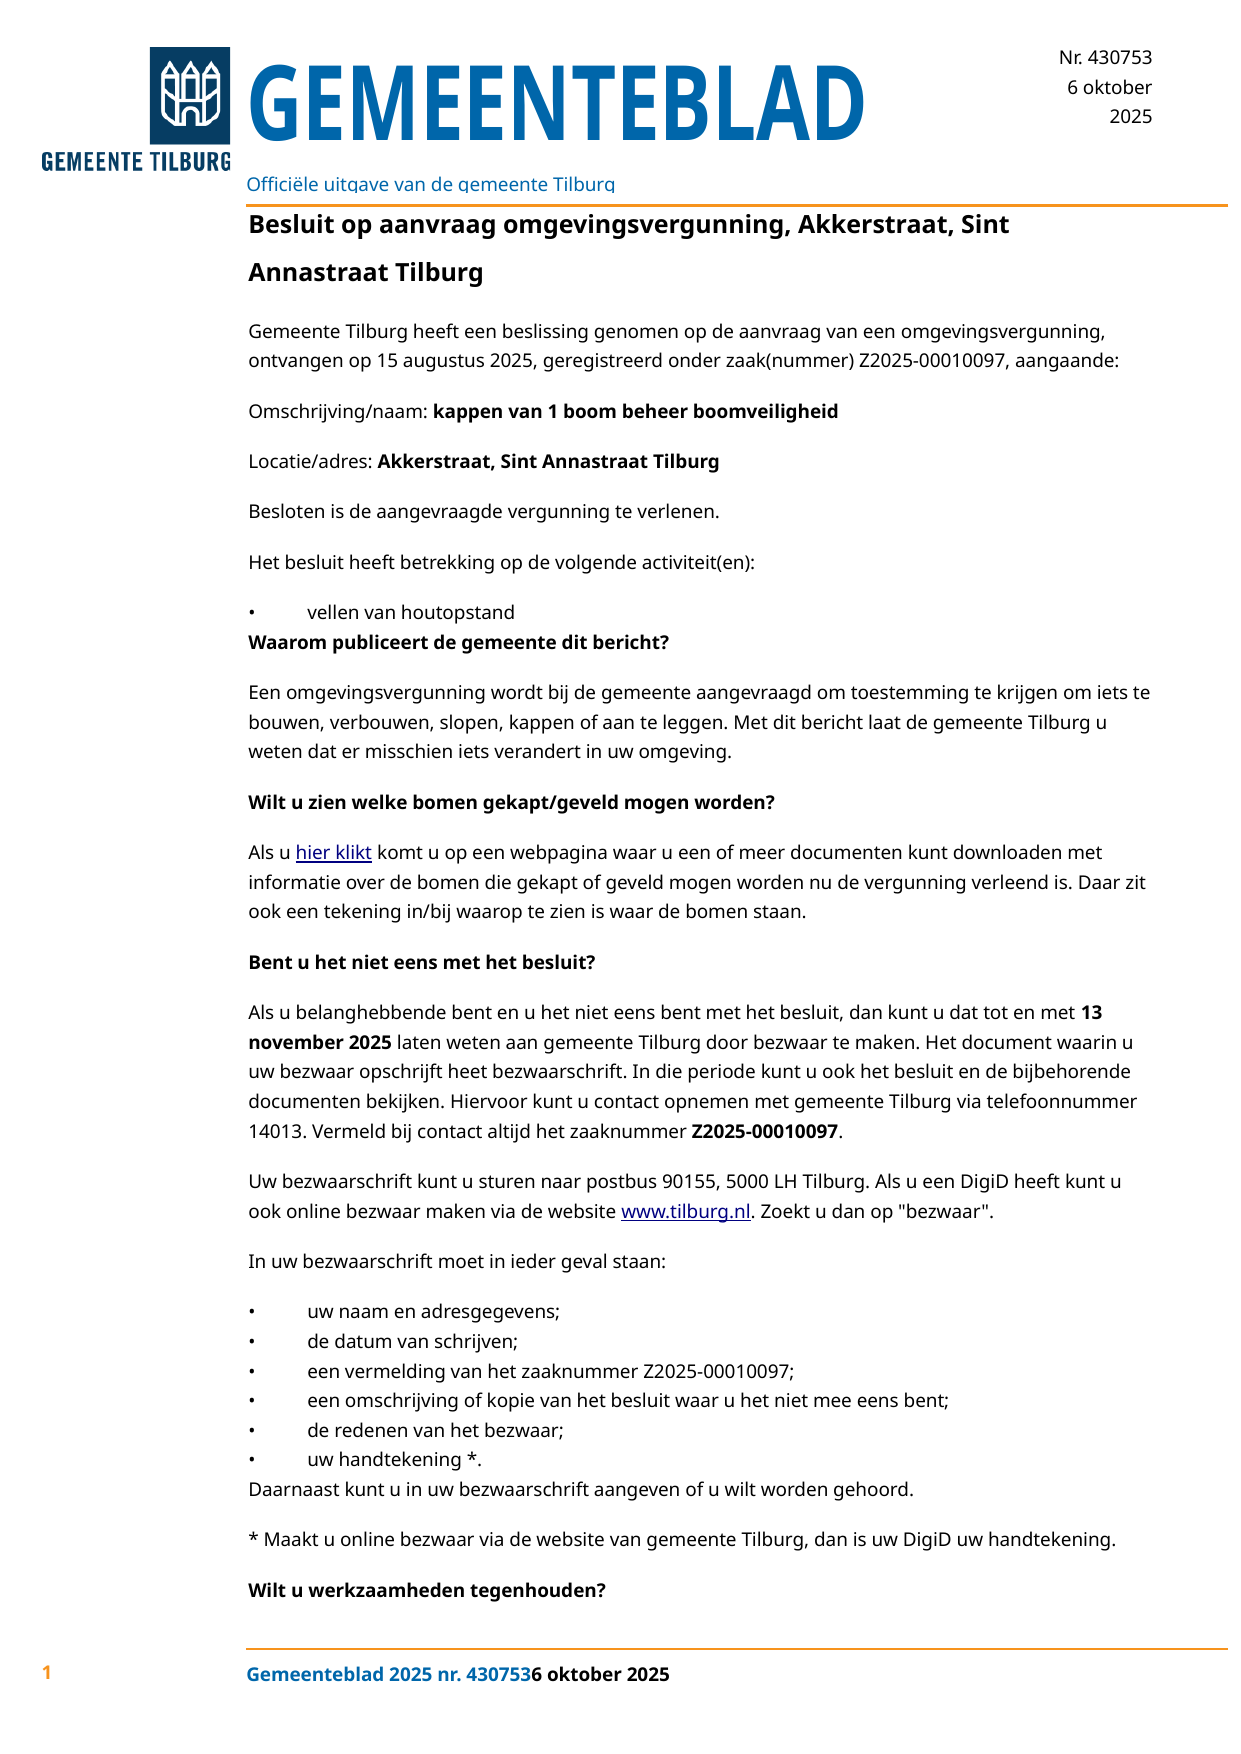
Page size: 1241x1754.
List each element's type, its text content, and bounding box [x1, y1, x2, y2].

text Als u hier klikt komt u op een webpagina waar u een of meer documenten kunt downloaden met informatie over de bomen die gekapt of geveld mogen worden nu de vergunning verleend is. Daar zit ook een tekening in/bij waarop te zien is waar de bomen staan. [248, 839, 1152, 924]
list vellen van houtopstand [248, 599, 1152, 625]
text Wilt u zien welke bomen gekapt/geveld mogen worden? [248, 789, 1152, 815]
text Een omgevingsvergunning wordt bij de gemeente aangevraagd om toestemming te krijgen om iets te bouwen, verbouwen, slopen, kappen of aan te leggen. Met dit bericht laat de gemeente Tilburg u weten dat er misschien iets verandert in uw omgeving. [248, 679, 1152, 764]
text Gemeente Tilburg heeft een beslissing genomen op de aanvraag van een omgevingsvergunning, ontvangen op 15 augustus 2025, geregistreerd onder zaak(nummer) Z2025-00010097, aangaande: [248, 318, 1152, 373]
text Besloten is de aangevraagde vergunning te verlenen. [248, 499, 1152, 524]
text Waarom publiceert de gemeente dit bericht? [248, 629, 1152, 655]
text Bent u het niet eens met het besluit? [248, 949, 1152, 975]
text Wilt u werkzaamheden tegenhouden? [248, 1577, 1152, 1603]
text Uw bezwaarschrift kunt u sturen naar postbus 90155, 5000 LH Tilburg. Als u een DigiD heeft kunt u ook online bezwaar maken via de website www.tilburg.nl. Zoekt u dan op "bezwaar". [248, 1168, 1152, 1224]
list de redenen van het bezwaar; [248, 1417, 1152, 1443]
picture [41, 47, 231, 172]
list uw handtekening *. [248, 1447, 1152, 1472]
list de datum van schrijven; [248, 1328, 1152, 1354]
text Besluit op aanvraag omgevingsvergunning, Akkerstraat, Sint Annastraat Tilburg [248, 207, 1152, 288]
text Als u belanghebbende bent en u het niet eens bent met het besluit, dan kunt u dat tot en met 13 november 2025 laten weten aan gemeente Tilburg door bezwaar te maken. Het document waarin u uw bezwaar opschrijft heet bezwaarschrift. In die periode kunt u ook het besluit en de bijbehorende documenten bekijken. Hiervoor kunt u contact opnemen met gemeente Tilburg via telefoonnummer 14013. Vermeld bij contact altijd het zaaknummer Z2025-00010097. [248, 999, 1152, 1144]
text Omschrijving/naam: kappen van 1 boom beheer boomveiligheid [248, 398, 1152, 424]
list uw naam en adresgegevens; [248, 1299, 1152, 1324]
list een omschrijving of kopie van het besluit waar u het niet mee eens bent; [248, 1387, 1152, 1413]
text In uw bezwaarschrift moet in ieder geval staan: [248, 1248, 1152, 1274]
text * Maakt u online bezwaar via de website van gemeente Tilburg, dan is uw DigiD uw handtekening. [248, 1527, 1152, 1552]
text Daarnaast kunt u in uw bezwaarschrift aangeven of u wilt worden gehoord. [248, 1476, 1152, 1502]
text Het besluit heeft betrekking op de volgende activiteit(en): [248, 549, 1152, 575]
text Locatie/adres: Akkerstraat, Sint Annastraat Tilburg [248, 448, 1152, 474]
list een vermelding van het zaaknummer Z2025-00010097; [248, 1358, 1152, 1384]
